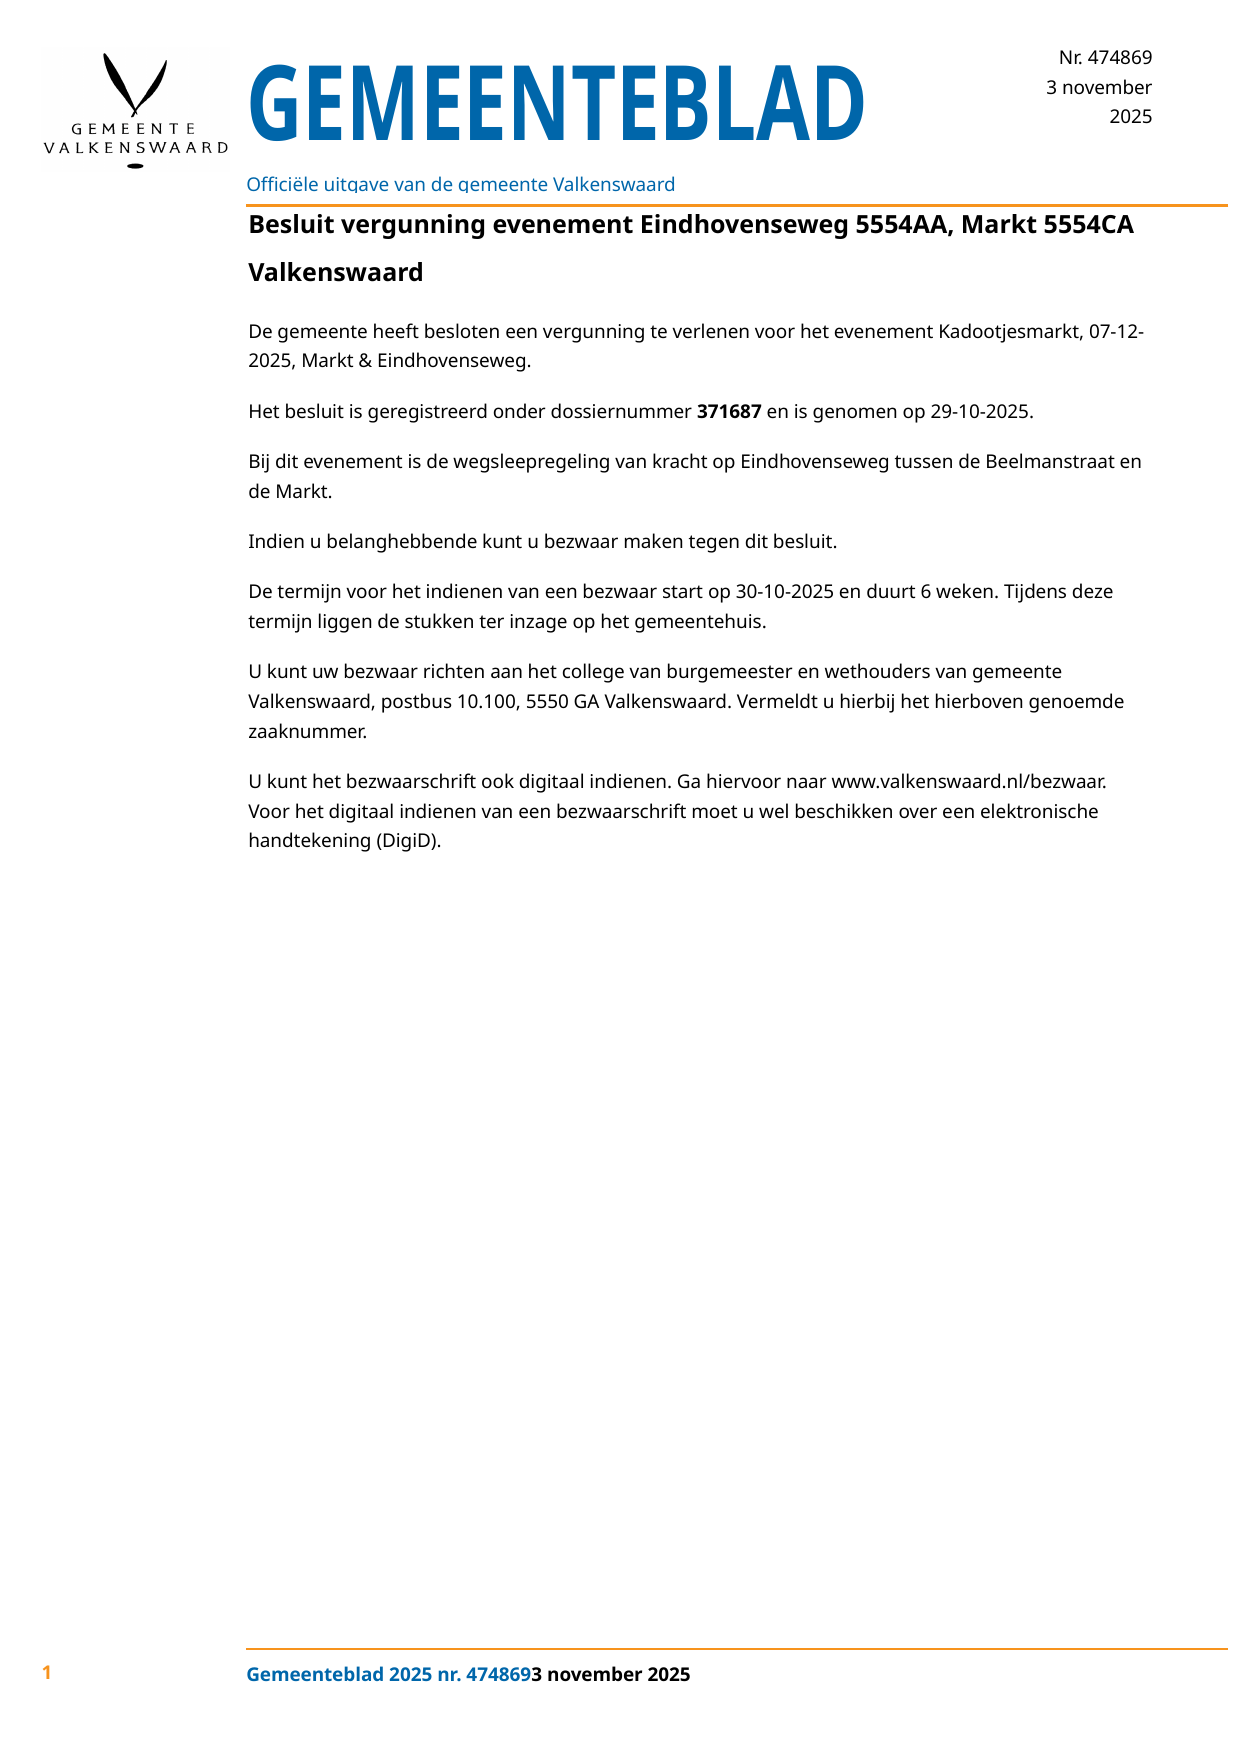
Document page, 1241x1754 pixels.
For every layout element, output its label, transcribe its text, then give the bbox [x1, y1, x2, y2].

text Besluit vergunning evenement Eindhovenseweg 5554AA, Markt 5554CA Valkenswaard [248, 207, 1152, 288]
text U kunt uw bezwaar richten aan het college van burgemeester en wethouders van gemeente Valkenswaard, postbus 10.100, 5550 GA Valkenswaard. Vermeldt u hierbij het hierboven genoemde zaaknummer. [248, 659, 1152, 744]
text Het besluit is geregistreerd onder dossiernummer 371687 en is genomen op 29-10-2025. [248, 398, 1152, 424]
text De termijn voor het indienen van een bezwaar start op 30-10-2025 en duurt 6 weken. Tijdens deze termijn liggen de stukken ter inzage op het gemeentehuis. [248, 579, 1152, 634]
text Bij dit evenement is de wegsleepregeling van kracht op Eindhovenseweg tussen de Beelmanstraat en de Markt. [248, 448, 1152, 504]
text De gemeente heeft besloten een vergunning te verlenen voor het evenement Kadootjesmarkt, 07-12-2025, Markt & Eindhovenseweg. [248, 318, 1152, 373]
text Indien u belanghebbende kunt u bezwaar maken tegen dit besluit. [248, 528, 1152, 554]
text U kunt het bezwaarschrift ook digitaal indienen. Ga hiervoor naar www.valkenswaard.nl/bezwaar. Voor het digitaal indienen van een bezwaarschrift moet u wel beschikken over een elektronische handtekening (DigiD). [248, 768, 1152, 853]
picture [41, 47, 231, 172]
